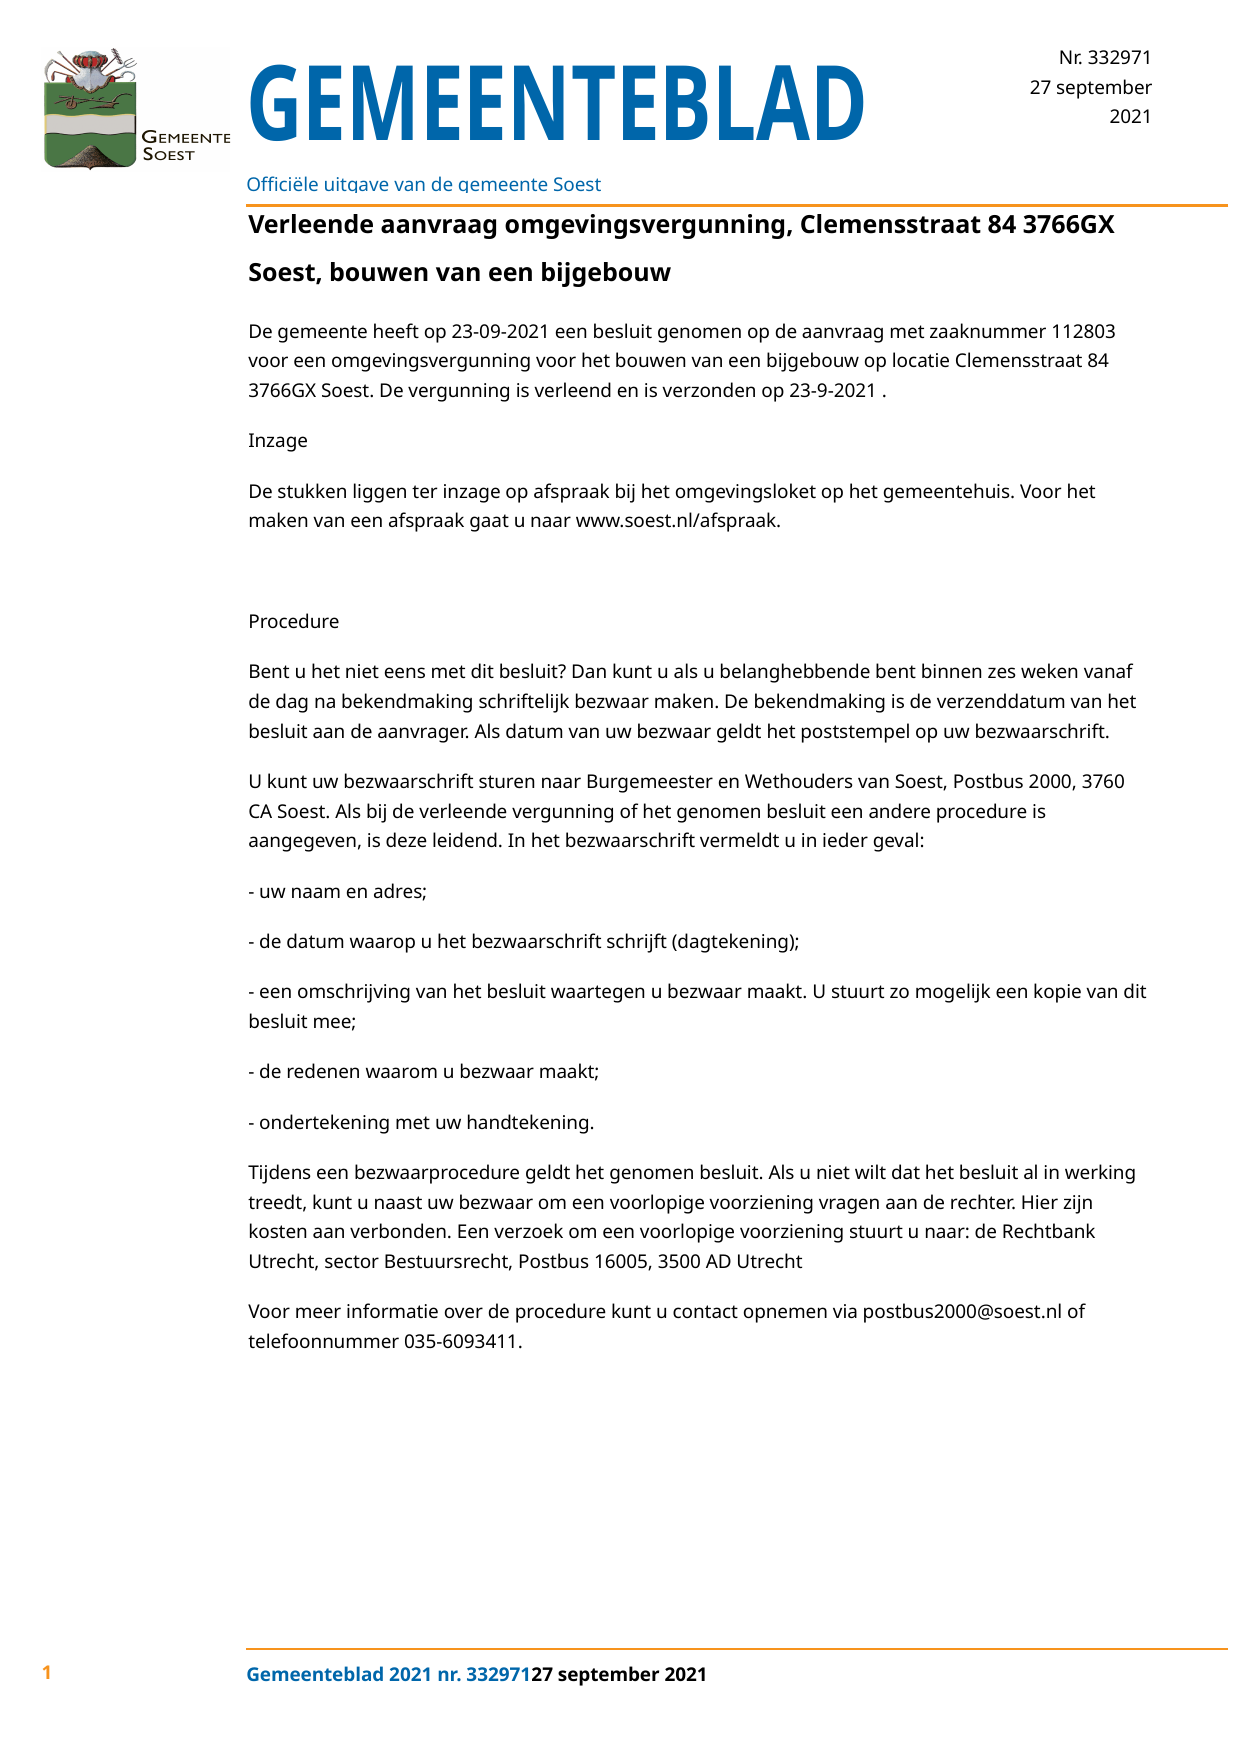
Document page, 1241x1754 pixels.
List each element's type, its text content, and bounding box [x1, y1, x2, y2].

text Voor meer informatie over de procedure kunt u contact opnemen via postbus2000@soest.nl of telefoonnummer 035-6093411. [248, 1299, 1152, 1354]
text Bent u het niet eens met dit besluit? Dan kunt u als u belanghebbende bent binnen zes weken vanaf de dag na bekendmaking schriftelijk bezwaar maken. De bekendmaking is de verzenddatum van het besluit aan de aanvrager. Als datum van uw bezwaar geldt het poststempel op uw bezwaarschrift. [248, 659, 1152, 744]
text - de datum waarop u het bezwaarschrift schrijft (dagtekening); [248, 928, 1152, 954]
text Procedure [248, 608, 1152, 634]
text U kunt uw bezwaarschrift sturen naar Burgemeester en Wethouders van Soest, Postbus 2000, 3760 CA Soest. Als bij de verleende vergunning of het genomen besluit een andere procedure is aangegeven, is deze leidend. In het bezwaarschrift vermeldt u in ieder geval: [248, 768, 1152, 853]
text Tijdens een bezwaarprocedure geldt het genomen besluit. Als u niet wilt dat het besluit al in werking treedt, kunt u naast uw bezwaar om een voorlopige voorziening vragen aan de rechter. Hier zijn kosten aan verbonden. Een verzoek om een voorlopige voorziening stuurt u naar: de Rechtbank Utrecht, sector Bestuursrecht, Postbus 16005, 3500 AD Utrecht [248, 1159, 1152, 1274]
text - uw naam en adres; [248, 878, 1152, 904]
picture [41, 47, 231, 172]
text De gemeente heeft op 23-09-2021 een besluit genomen op de aanvraag met zaaknummer 112803 voor een omgevingsvergunning voor het bouwen van een bijgebouw op locatie Clemensstraat 84 3766GX Soest. De vergunning is verleend en is verzonden op 23-9-2021 . [248, 318, 1152, 403]
text - een omschrijving van het besluit waartegen u bezwaar maakt. U stuurt zo mogelijk een kopie van dit besluit mee; [248, 979, 1152, 1034]
text - ondertekening met uw handtekening. [248, 1109, 1152, 1135]
text - de redenen waarom u bezwaar maakt; [248, 1059, 1152, 1084]
text Verleende aanvraag omgevingsvergunning, Clemensstraat 84 3766GX Soest, bouwen van een bijgebouw [248, 207, 1152, 288]
text De stukken liggen ter inzage op afspraak bij het omgevingsloket op het gemeentehuis. Voor het maken van een afspraak gaat u naar www.soest.nl/afspraak. [248, 478, 1152, 533]
text Inzage [248, 427, 1152, 453]
